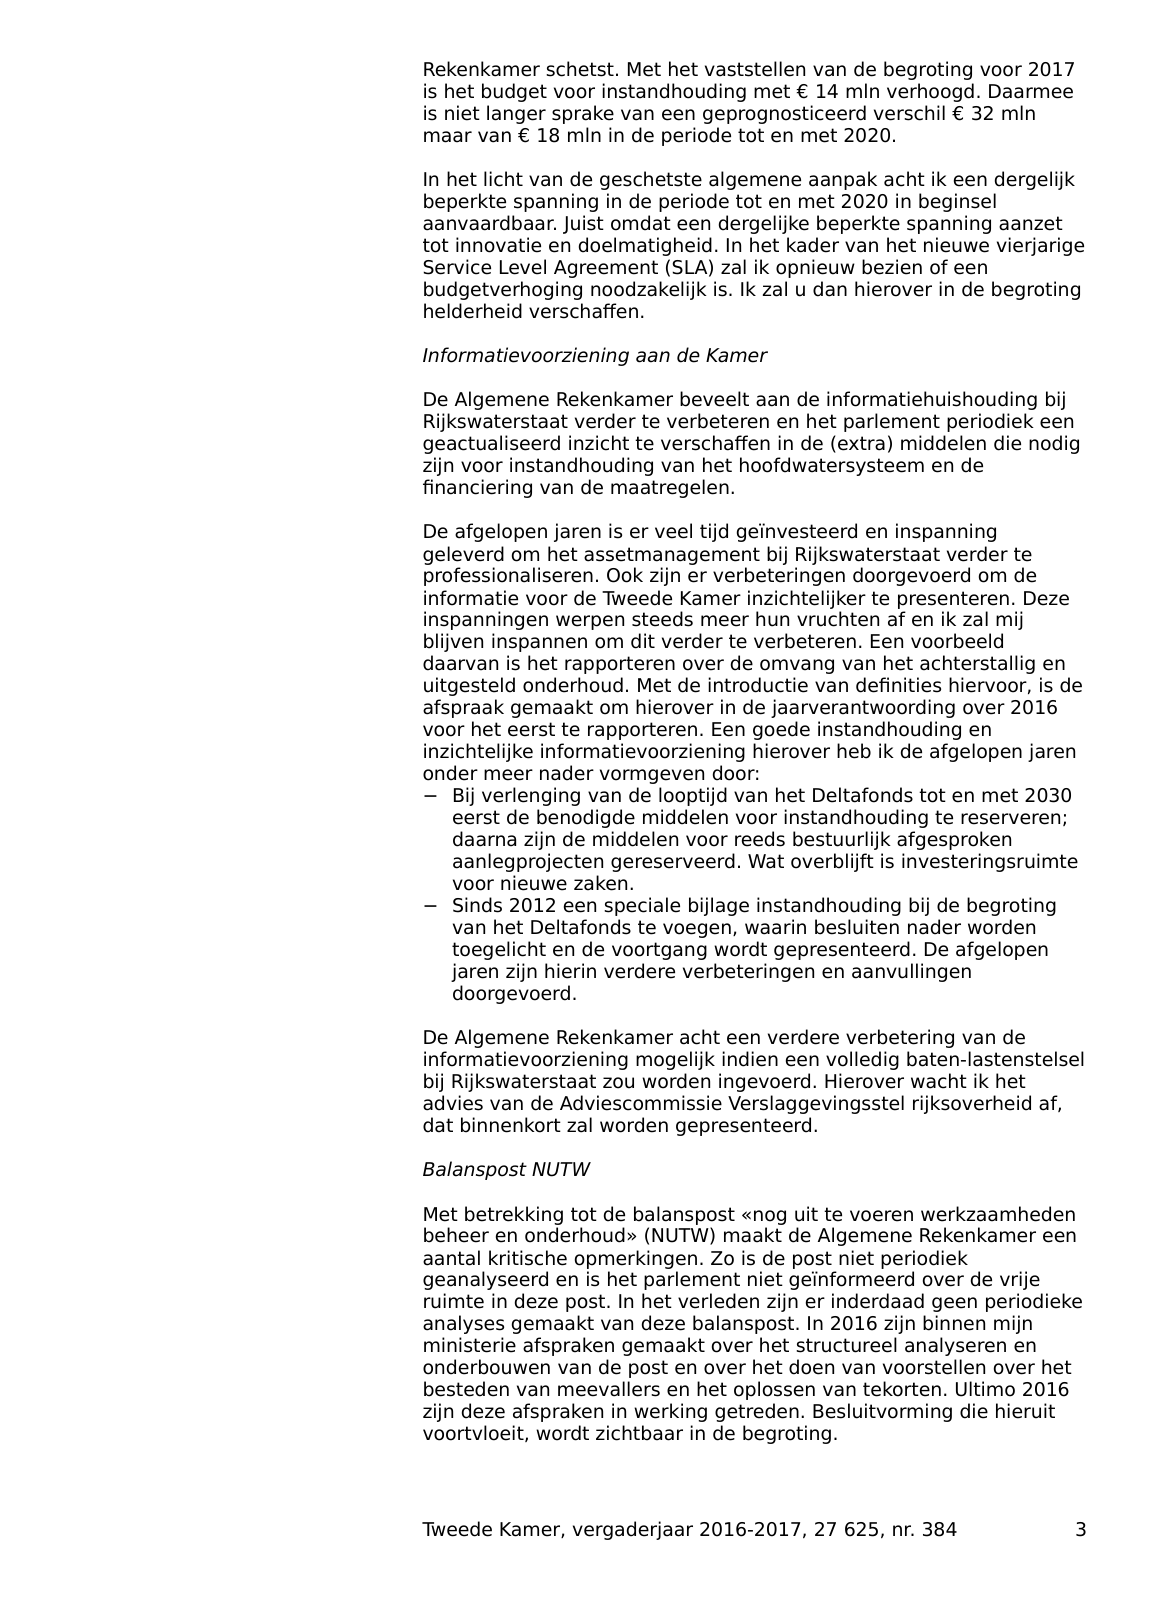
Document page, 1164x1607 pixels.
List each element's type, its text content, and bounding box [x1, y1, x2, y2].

text De afgelopen jaren is er veel tijd geïnvesteerd en inspanning geleverd om het assetmanagement bij Rijkswaterstaat verder te professionaliseren. Ook zijn er verbeteringen doorgevoerd om de informatie voor de Tweede Kamer inzichtelijker te presenteren. Deze inspanningen werpen steeds meer hun vruchten af en ik zal mij blijven inspannen om dit verder te verbeteren. Een voorbeeld daarvan is het rapporteren over de omvang van het achterstallig en uitgesteld onderhoud. Met de introductie van definities hiervoor, is de afspraak gemaakt om hierover in de jaarverantwoording over 2016 voor het eerst te rapporteren. Een goede instandhouding en inzichtelijke informatievoorziening hierover heb ik de afgelopen jaren onder meer nader vormgeven door: [422, 521, 1087, 785]
text De Algemene Rekenkamer acht een verdere verbetering van de informatievoorziening mogelijk indien een volledig baten-lastenstelsel bij Rijkswaterstaat zou worden ingevoerd. Hierover wacht ik het advies van de Adviescommissie Verslaggevingsstel rijksoverheid af, dat binnenkort zal worden gepresenteerd. [422, 1027, 1087, 1137]
text In het licht van de geschetste algemene aanpak acht ik een dergelijk beperkte spanning in de periode tot en met 2020 in beginsel aanvaardbaar. Juist omdat een dergelijke beperkte spanning aanzet tot innovatie en doelmatigheid. In het kader van het nieuwe vierjarige Service Level Agreement (SLA) zal ik opnieuw bezien of een budgetverhoging noodzakelijk is. Ik zal u dan hierover in de begroting helderheid verschaffen. [422, 169, 1087, 323]
text Met betrekking tot de balanspost «nog uit te voeren werkzaamheden beheer en onderhoud» (NUTW) maakt de Algemene Rekenkamer een aantal kritische opmerkingen. Zo is de post niet periodiek geanalyseerd en is het parlement niet geïnformeerd over de vrije ruimte in deze post. In het verleden zijn er inderdaad geen periodieke analyses gemaakt van deze balanspost. In 2016 zijn binnen mijn ministerie afspraken gemaakt over het structureel analyseren en onderbouwen van de post en over het doen van voorstellen over het besteden van meevallers en het oplossen van tekorten. Ultimo 2016 zijn deze afspraken in werking getreden. Besluitvorming die hieruit voortvloeit, wordt zichtbaar in de begroting. [422, 1203, 1087, 1445]
text − Sinds 2012 een speciale bijlage instandhouding bij de begroting van het Deltafonds te voegen, waarin besluiten nader worden toegelicht en de voortgang wordt gepresenteerd. De afgelopen jaren zijn hierin verdere verbeteringen en aanvullingen doorgevoerd. [422, 895, 1087, 1005]
subtitle Balanspost NUTW [422, 1159, 1087, 1181]
text Rekenkamer schetst. Met het vaststellen van de begroting voor 2017 is het budget voor instandhouding met € 14 mln verhoogd. Daarmee is niet langer sprake van een geprognosticeerd verschil € 32 mln maar van € 18 mln in de periode tot en met 2020. [422, 59, 1087, 147]
text De Algemene Rekenkamer beveelt aan de informatiehuishouding bij Rijkswaterstaat verder te verbeteren en het parlement periodiek een geactualiseerd inzicht te verschaffen in de (extra) middelen die nodig zijn voor instandhouding van het hoofdwatersysteem en de financiering van de maatregelen. [422, 389, 1087, 499]
subtitle Informatievoorziening aan de Kamer [422, 345, 1087, 367]
text − Bij verlenging van de looptijd van het Deltafonds tot en met 2030 eerst de benodigde middelen voor instandhouding te reserveren; daarna zijn de middelen voor reeds bestuurlijk afgesproken aanlegprojecten gereserveerd. Wat overblijft is investeringsruimte voor nieuwe zaken. [422, 785, 1087, 895]
